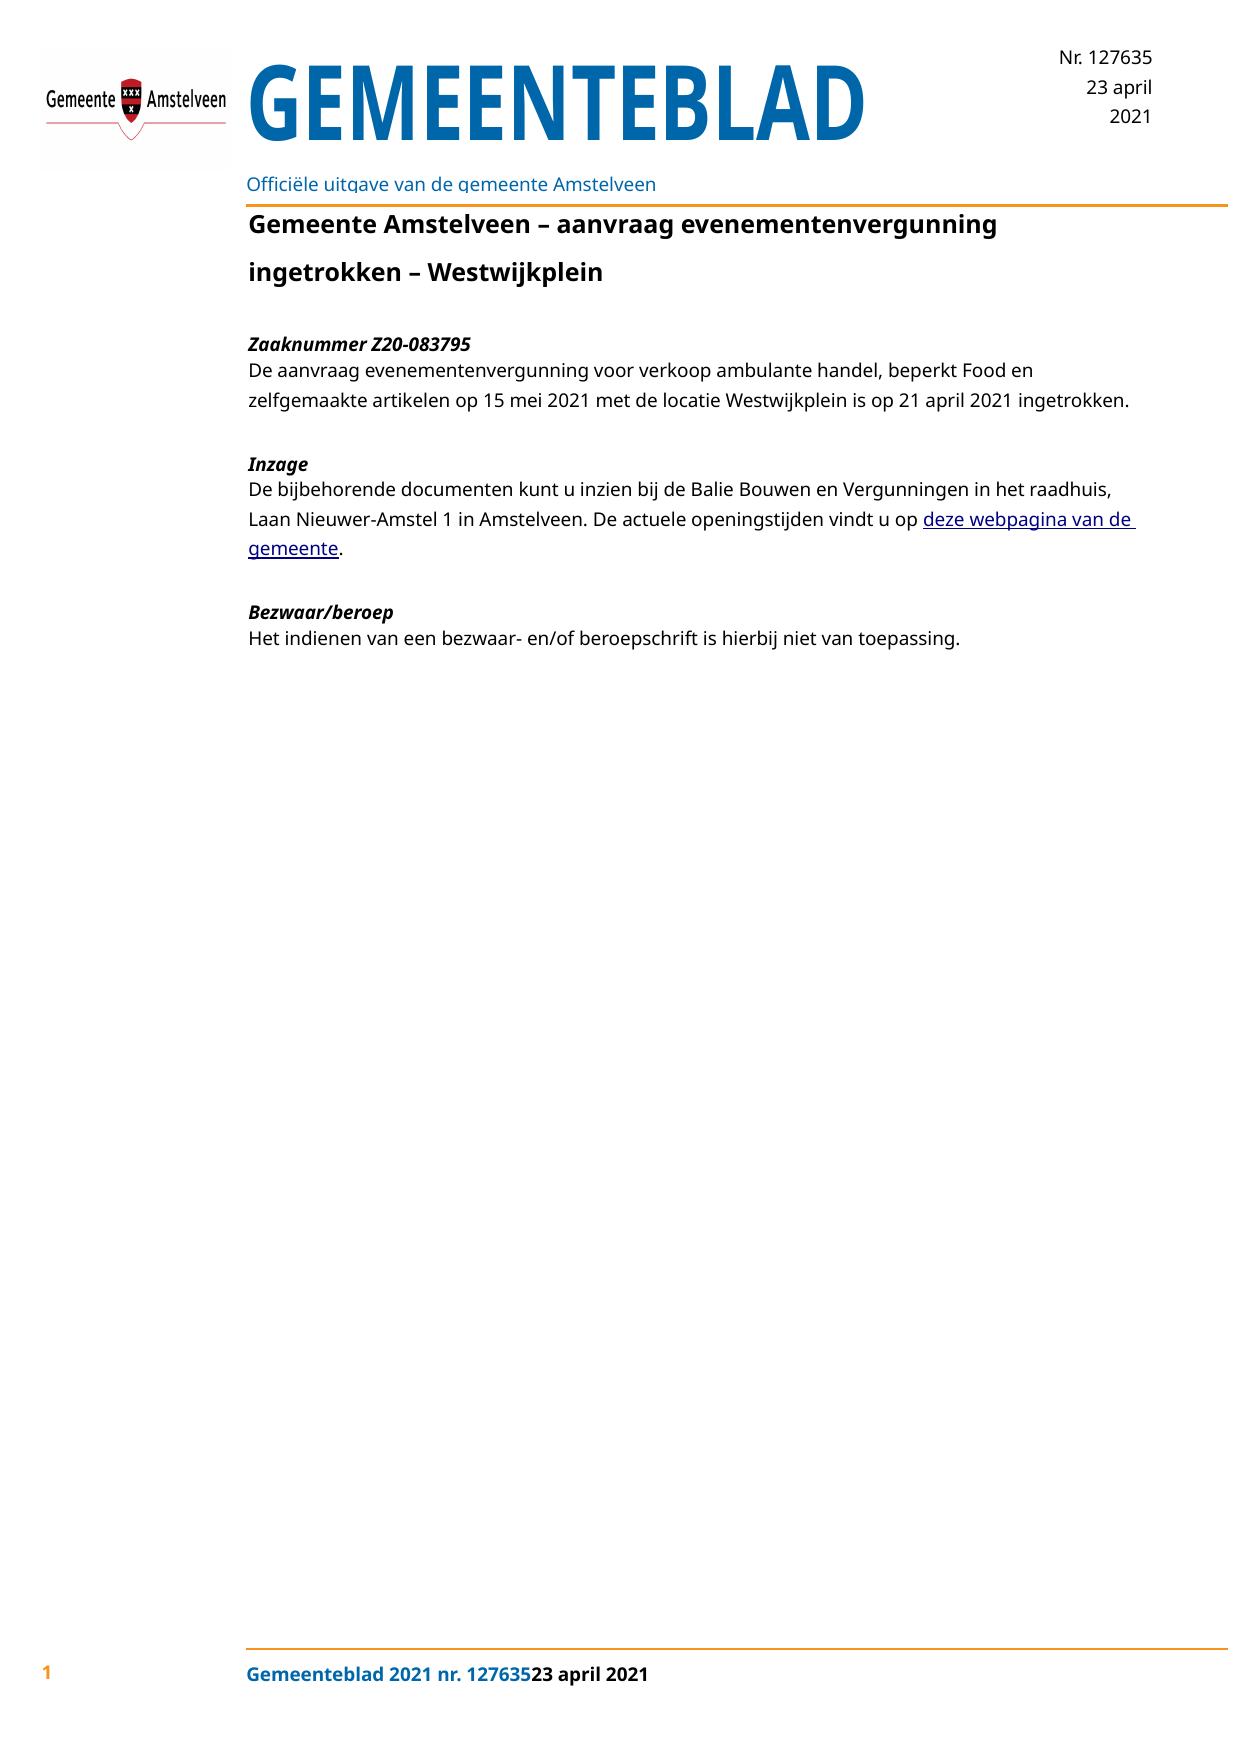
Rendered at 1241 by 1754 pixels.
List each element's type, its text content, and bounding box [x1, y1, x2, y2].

text De bijbehorende documenten kunt u inzien bij de Balie Bouwen en Vergunningen in het raadhuis, Laan Nieuwer-Amstel 1 in Amstelveen. De actuele openingstijden vindt u op deze webpagina van de gemeente. [248, 476, 1152, 561]
picture [41, 47, 231, 172]
text De aanvraag evenementenvergunning voor verkoop ambulante handel, beperkt Food en zelfgemaakte artikelen op 15 mei 2021 met de locatie Westwijkplein is op 21 april 2021 ingetrokken. [248, 357, 1152, 412]
text Het indienen van een bezwaar- en/of beroepschrift is hierbij niet van toepassing. [248, 625, 1152, 651]
text Gemeente Amstelveen – aanvraag evenementenvergunning ingetrokken – Westwijkplein [248, 207, 1152, 288]
text Inzage [248, 451, 1152, 476]
text Bezwaar/beroep [248, 599, 1152, 625]
text Zaaknummer Z20-083795 [248, 331, 1152, 357]
